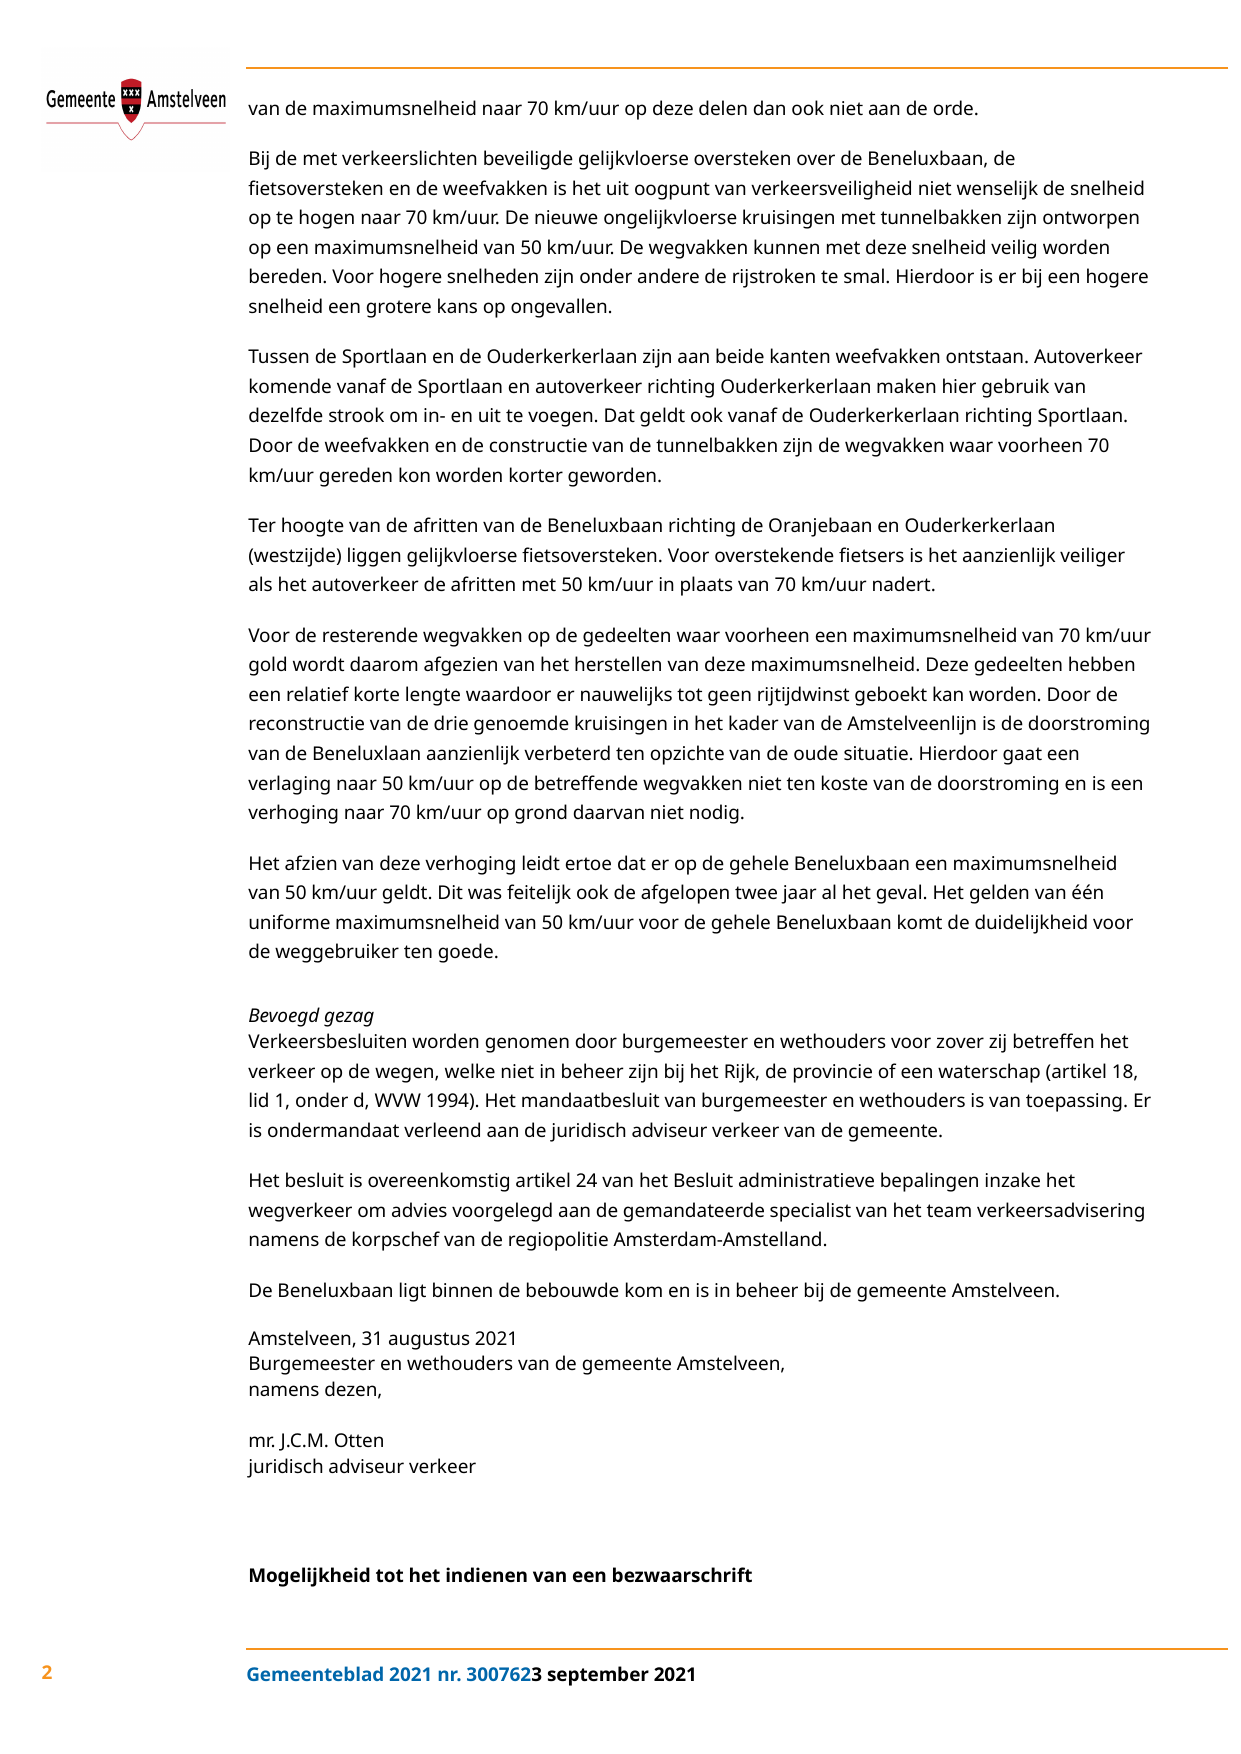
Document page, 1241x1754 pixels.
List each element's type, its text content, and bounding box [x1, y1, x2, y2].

text namens dezen, [248, 1376, 1152, 1402]
text Amstelveen, 31 augustus 2021 [248, 1325, 1152, 1351]
text juridisch adviseur verkeer [248, 1453, 1152, 1479]
text Het afzien van deze verhoging leidt ertoe dat er op de gehele Beneluxbaan een maximumsnelheid van 50 km/uur geldt. Dit was feitelijk ook de afgelopen twee jaar al het geval. Het gelden van één uniforme maximumsnelheid van 50 km/uur voor de gehele Beneluxbaan komt de duidelijkheid voor de weggebruiker ten goede. [248, 850, 1152, 964]
text Bij de met verkeerslichten beveiligde gelijkvloerse oversteken over de Beneluxbaan, de fietsoversteken en de weefvakken is het uit oogpunt van verkeersveiligheid niet wenselijk de snelheid op te hogen naar 70 km/uur. De nieuwe ongelijkvloerse kruisingen met tunnelbakken zijn ontworpen op een maximumsnelheid van 50 km/uur. De wegvakken kunnen met deze snelheid veilig worden bereden. Voor hogere snelheden zijn onder andere de rijstroken te smal. Hierdoor is er bij een hogere snelheid een grotere kans op ongevallen. [248, 145, 1152, 319]
picture [41, 47, 231, 172]
text Mogelijkheid tot het indienen van een bezwaarschrift [248, 1567, 1152, 1586]
text Verkeersbesluiten worden genomen door burgemeester en wethouders voor zover zij betreffen het verkeer op de wegen, welke niet in beheer zijn bij het Rijk, de provincie of een waterschap (artikel 18, lid 1, onder d, WVW 1994). Het mandaatbesluit van burgemeester en wethouders is van toepassing. Er is ondermandaat verleend aan de juridisch adviseur verkeer van de gemeente. [248, 1028, 1152, 1143]
text Burgemeester en wethouders van de gemeente Amstelveen, [248, 1351, 1152, 1376]
text Het besluit is overeenkomstig artikel 24 van het Besluit administratieve bepalingen inzake het wegverkeer om advies voorgelegd aan de gemandateerde specialist van het team verkeersadvisering namens de korpschef van de regiopolitie Amsterdam-Amstelland. [248, 1167, 1152, 1252]
text Bevoegd gezag [248, 1002, 1152, 1028]
text Ter hoogte van de afritten van de Beneluxbaan richting de Oranjebaan en Ouderkerkerlaan (westzijde) liggen gelijkvloerse fietsoversteken. Voor overstekende fietsers is het aanzienlijk veiliger als het autoverkeer de afritten met 50 km/uur in plaats van 70 km/uur nadert. [248, 512, 1152, 597]
text De Beneluxbaan ligt binnen de bebouwde kom en is in beheer bij de gemeente Amstelveen. [248, 1277, 1152, 1303]
text van de maximumsnelheid naar 70 km/uur op deze delen dan ook niet aan de orde. [248, 95, 1152, 121]
text Voor de resterende wegvakken op de gedeelten waar voorheen een maximumsnelheid van 70 km/uur gold wordt daarom afgezien van het herstellen van deze maximumsnelheid. Deze gedeelten hebben een relatief korte lengte waardoor er nauwelijks tot geen rijtijdwinst geboekt kan worden. Door de reconstructie van de drie genoemde kruisingen in het kader van de Amstelveenlijn is de doorstroming van de Beneluxlaan aanzienlijk verbeterd ten opzichte van de oude situatie. Hierdoor gaat een verlaging naar 50 km/uur op de betreffende wegvakken niet ten koste van de doorstroming en is een verhoging naar 70 km/uur op grond daarvan niet nodig. [248, 622, 1152, 825]
text Tussen de Sportlaan en de Ouderkerkerlaan zijn aan beide kanten weefvakken ontstaan. Autoverkeer komende vanaf de Sportlaan en autoverkeer richting Ouderkerkerlaan maken hier gebruik van dezelfde strook om in- en uit te voegen. Dat geldt ook vanaf de Ouderkerkerlaan richting Sportlaan. Door de weefvakken en de constructie van de tunnelbakken zijn de wegvakken waar voorheen 70 km/uur gereden kon worden korter geworden. [248, 343, 1152, 488]
text mr. J.C.M. Otten [248, 1428, 1152, 1453]
